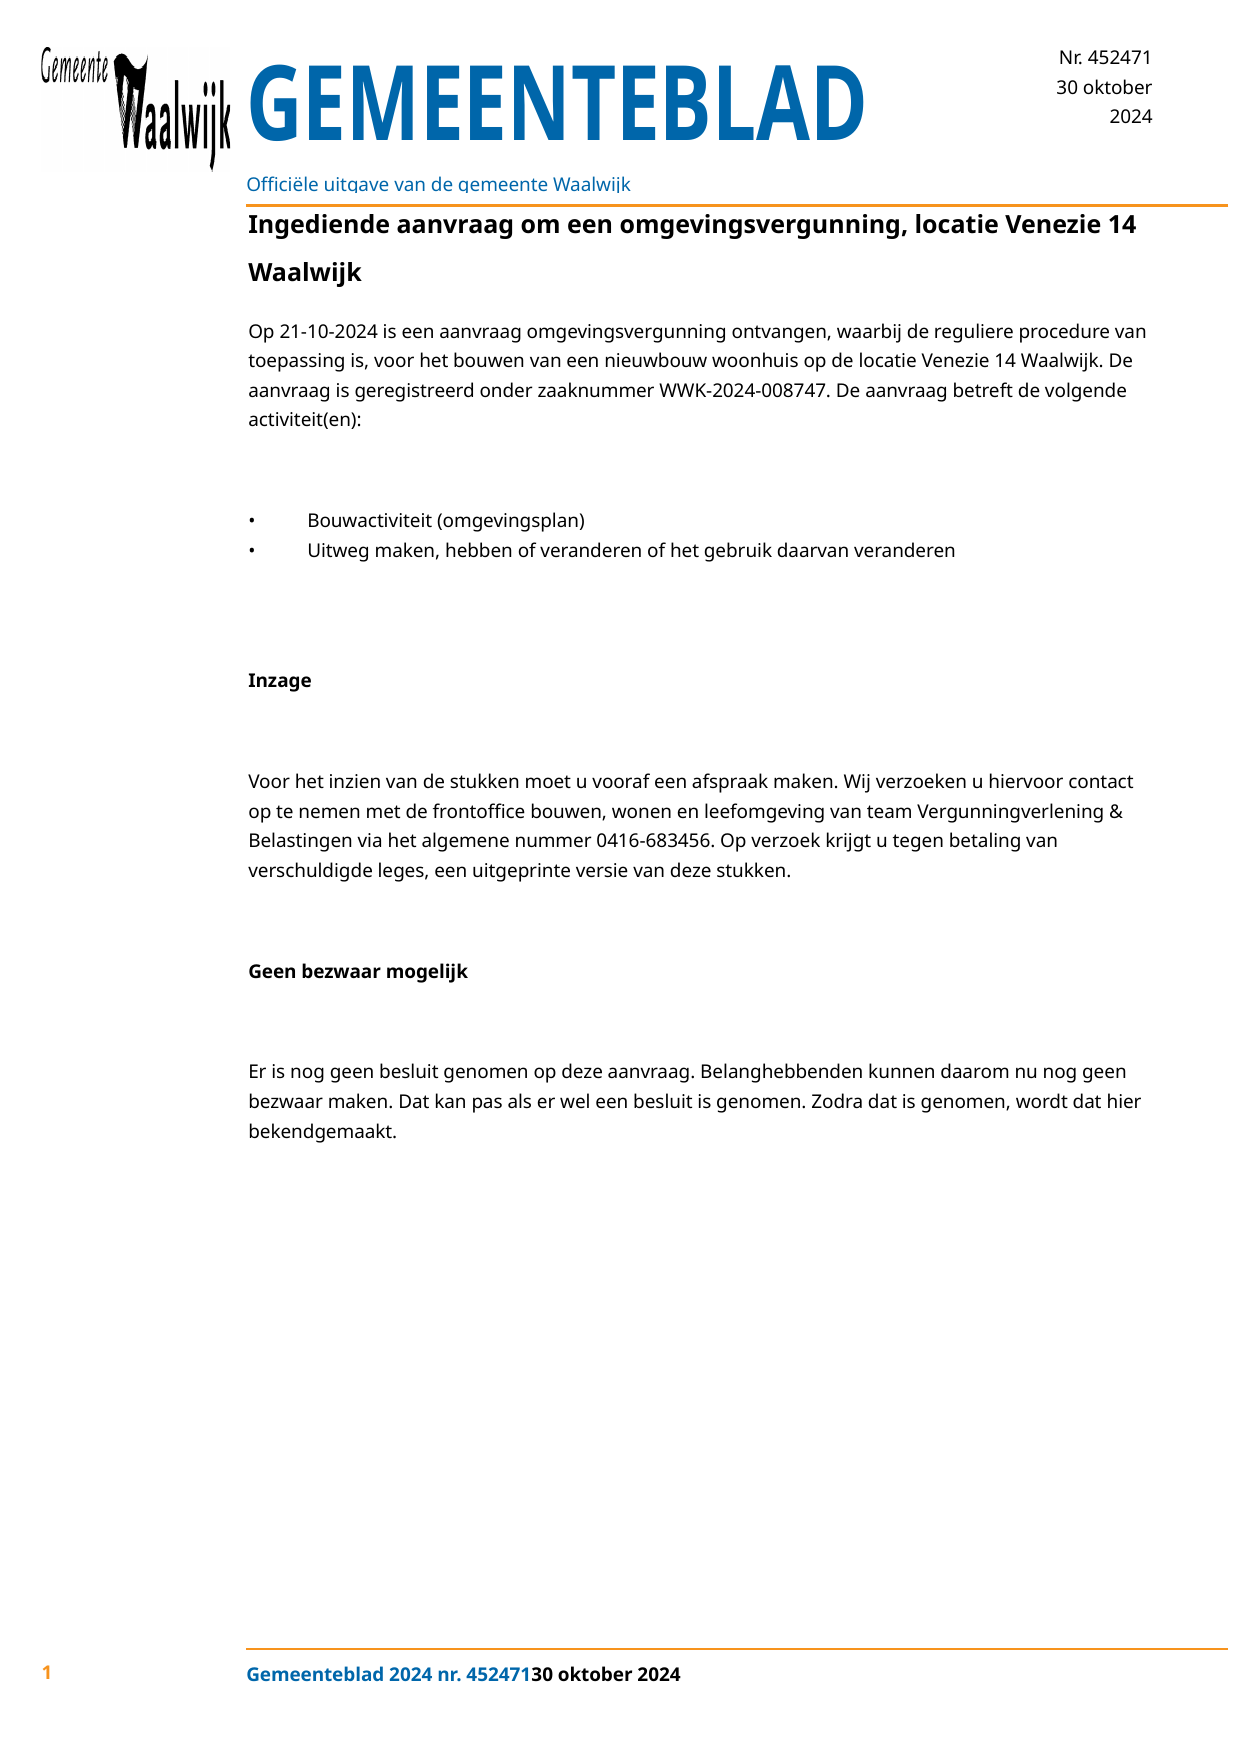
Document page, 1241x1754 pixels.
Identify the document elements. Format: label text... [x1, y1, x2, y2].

text Geen bezwaar mogelijk [248, 958, 1152, 984]
text Voor het inzien van de stukken moet u vooraf een afspraak maken. Wij verzoeken u hiervoor contact op te nemen met de frontoffice bouwen, wonen en leefomgeving van team Vergunningverlening & Belastingen via het algemene nummer 0416-683456. Op verzoek krijgt u tegen betaling van verschuldigde leges, een uitgeprinte versie van deze stukken. [248, 768, 1152, 883]
text Inzage [248, 667, 1152, 693]
list Uitweg maken, hebben of veranderen of het gebruik daarvan veranderen [248, 537, 1152, 563]
picture [41, 47, 231, 172]
text Ingediende aanvraag om een omgevingsvergunning, locatie Venezie 14 Waalwijk [248, 207, 1152, 288]
list Bouwactiviteit (omgevingsplan) [248, 507, 1152, 533]
text Op 21-10-2024 is een aanvraag omgevingsvergunning ontvangen, waarbij de reguliere procedure van toepassing is, voor het bouwen van een nieuwbouw woonhuis op de locatie Venezie 14 Waalwijk. De aanvraag is geregistreerd onder zaaknummer WWK-2024-008747. De aanvraag betreft de volgende activiteit(en): [248, 318, 1152, 432]
text Er is nog geen besluit genomen op deze aanvraag. Belanghebbenden kunnen daarom nu nog geen bezwaar maken. Dat kan pas als er wel een besluit is genomen. Zodra dat is genomen, wordt dat hier bekendgemaakt. [248, 1059, 1152, 1144]
